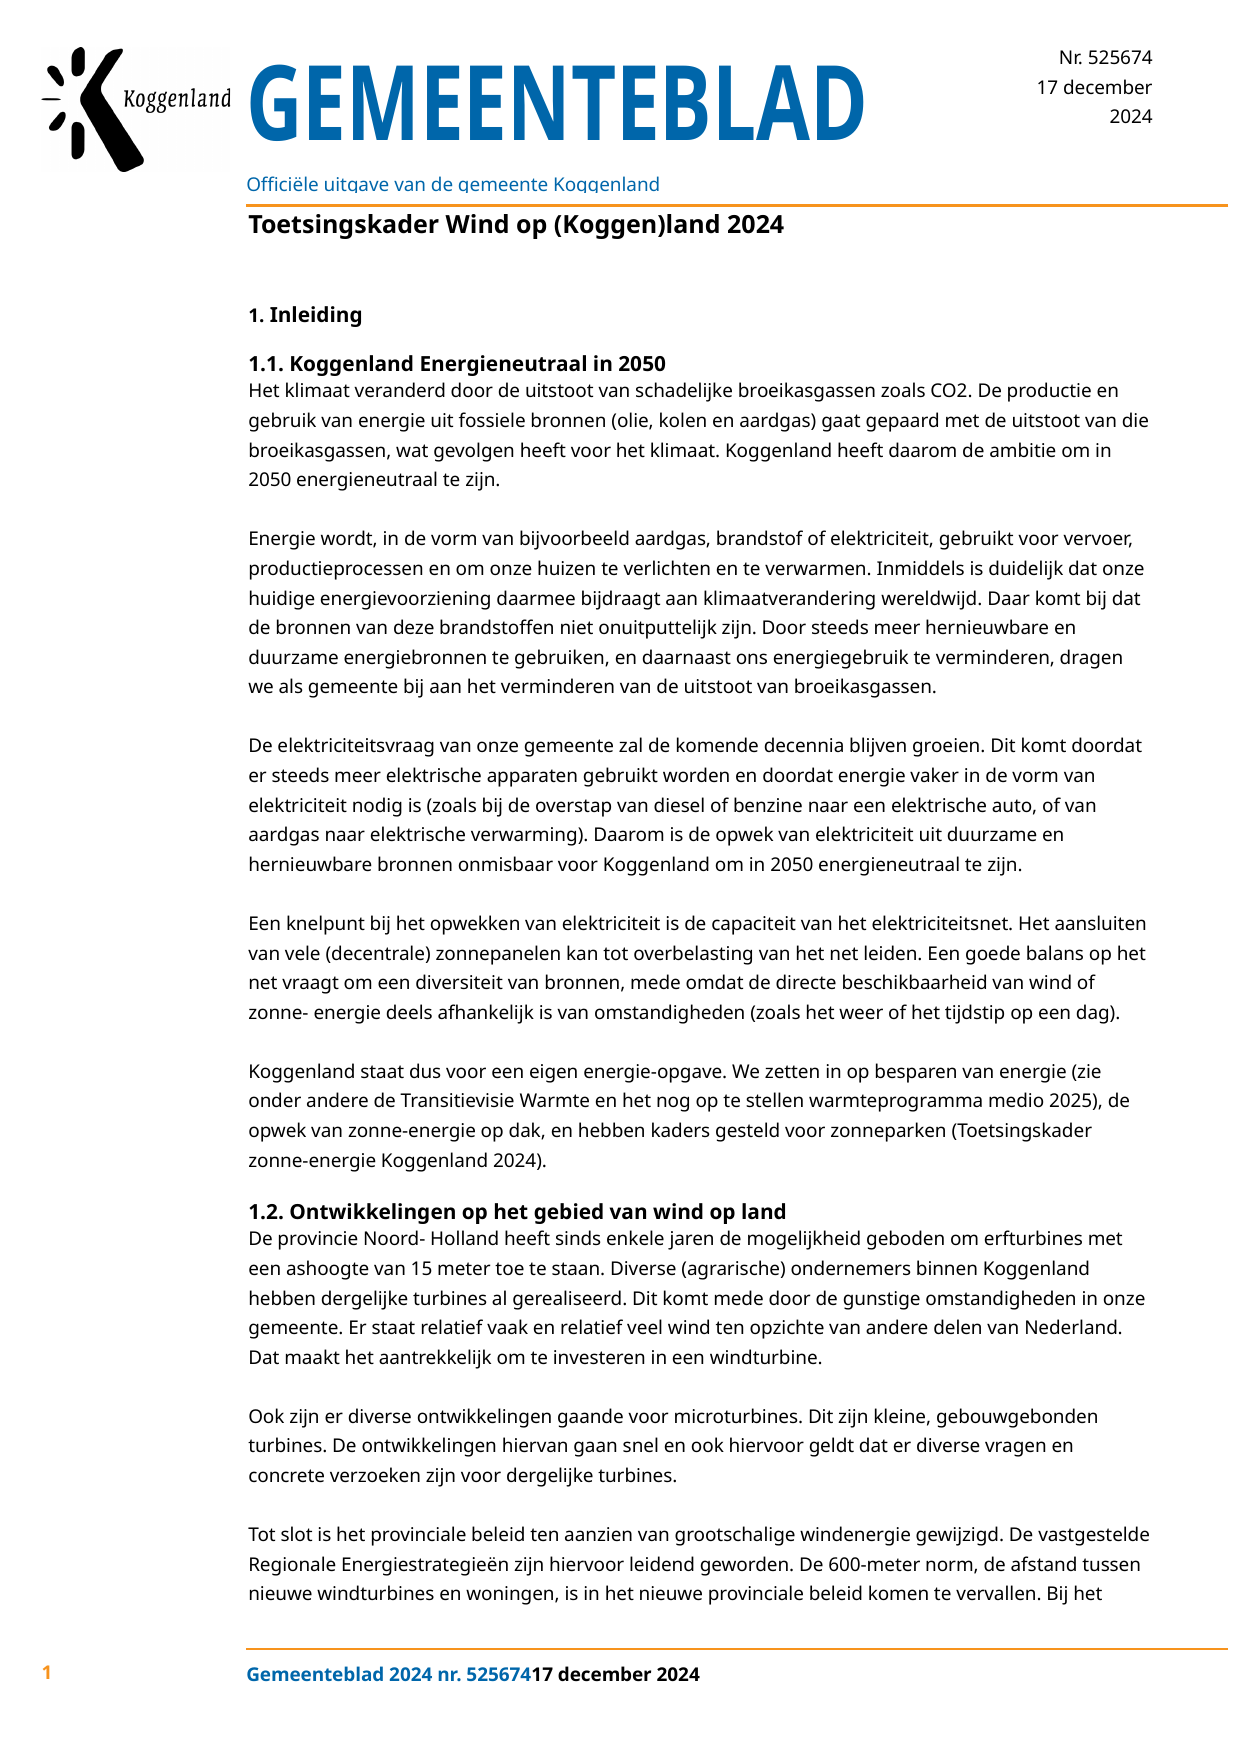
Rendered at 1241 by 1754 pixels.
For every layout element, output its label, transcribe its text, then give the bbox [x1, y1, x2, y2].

text Het klimaat veranderd door de uitstoot van schadelijke broeikasgassen zoals CO2. De productie en gebruik van energie uit fossiele bronnen (olie, kolen en aardgas) gaat gepaard met de uitstoot van die broeikasgassen, wat gevolgen heeft voor het klimaat. Koggenland heeft daarom de ambitie om in 2050 energieneutraal te zijn. [248, 378, 1152, 492]
text Energie wordt, in de vorm van bijvoorbeeld aardgas, brandstof of elektriciteit, gebruikt voor vervoer, productieprocessen en om onze huizen te verlichten en te verwarmen. Inmiddels is duidelijk dat onze huidige energievoorziening daarmee bijdraagt aan klimaatverandering wereldwijd. Daar komt bij dat de bronnen van deze brandstoffen niet onuitputtelijk zijn. Door steeds meer hernieuwbare en duurzame energiebronnen te gebruiken, en daarnaast ons energiegebruik te verminderen, dragen we als gemeente bij aan het verminderen van de uitstoot van broeikasgassen. [248, 526, 1152, 699]
text Tot slot is het provinciale beleid ten aanzien van grootschalige windenergie gewijzigd. De vastgestelde Regionale Energiestrategieën zijn hiervoor leidend geworden. De 600-meter norm, de afstand tussen nieuwe windturbines en woningen, is in het nieuwe provinciale beleid komen te vervallen. Bij het [248, 1521, 1152, 1606]
text Ook zijn er diverse ontwikkelingen gaande voor microturbines. Dit zijn kleine, gebouwgebonden turbines. De ontwikkelingen hiervan gaan snel en ook hiervoor geldt dat er diverse vragen en concrete verzoeken zijn voor dergelijke turbines. [248, 1403, 1152, 1488]
text Koggenland staat dus voor een eigen energie-opgave. We zetten in op besparen van energie (zie onder andere de Transitievisie Warmte en het nog op te stellen warmteprogramma medio 2025), de opwek van zonne-energie op dak, en hebben kaders gesteld voor zonneparken (Toetsingskader zonne-energie Koggenland 2024). [248, 1058, 1152, 1172]
text 1. Inleiding [248, 300, 1152, 328]
text De elektriciteitsvraag van onze gemeente zal de komende decennia blijven groeien. Dit komt doordat er steeds meer elektrische apparaten gebruikt worden en doordat energie vaker in de vorm van elektriciteit nodig is (zoals bij de overstap van diesel of benzine naar een elektrische auto, of van aardgas naar elektrische verwarming). Daarom is de opwek van elektriciteit uit duurzame en hernieuwbare bronnen onmisbaar voor Koggenland om in 2050 energieneutraal te zijn. [248, 733, 1152, 877]
text De provincie Noord- Holland heeft sinds enkele jaren de mogelijkheid geboden om erfturbines met een ashoogte van 15 meter toe te staan. Diverse (agrarische) ondernemers binnen Koggenland hebben dergelijke turbines al gerealiseerd. Dit komt mede door de gunstige omstandigheden in onze gemeente. Er staat relatief vaak en relatief veel wind ten opzichte van andere delen van Nederland. Dat maakt het aantrekkelijk om te investeren in een windturbine. [248, 1226, 1152, 1370]
text Toetsingskader Wind op (Koggen)land 2024 [248, 207, 1152, 241]
picture [41, 47, 231, 172]
text Een knelpunt bij het opwekken van elektriciteit is de capaciteit van het elektriciteitsnet. Het aansluiten van vele (decentrale) zonnepanelen kan tot overbelasting van het net leiden. Een goede balans op het net vraagt om een diversiteit van bronnen, mede omdat de directe beschikbaarheid van wind of zonne- energie deels afhankelijk is van omstandigheden (zoals het weer of het tijdstip op een dag). [248, 910, 1152, 1024]
text 1.1. Koggenland Energieneutraal in 2050 [248, 349, 1152, 378]
text 1.2. Ontwikkelingen op het gebied van wind op land [248, 1197, 1152, 1226]
